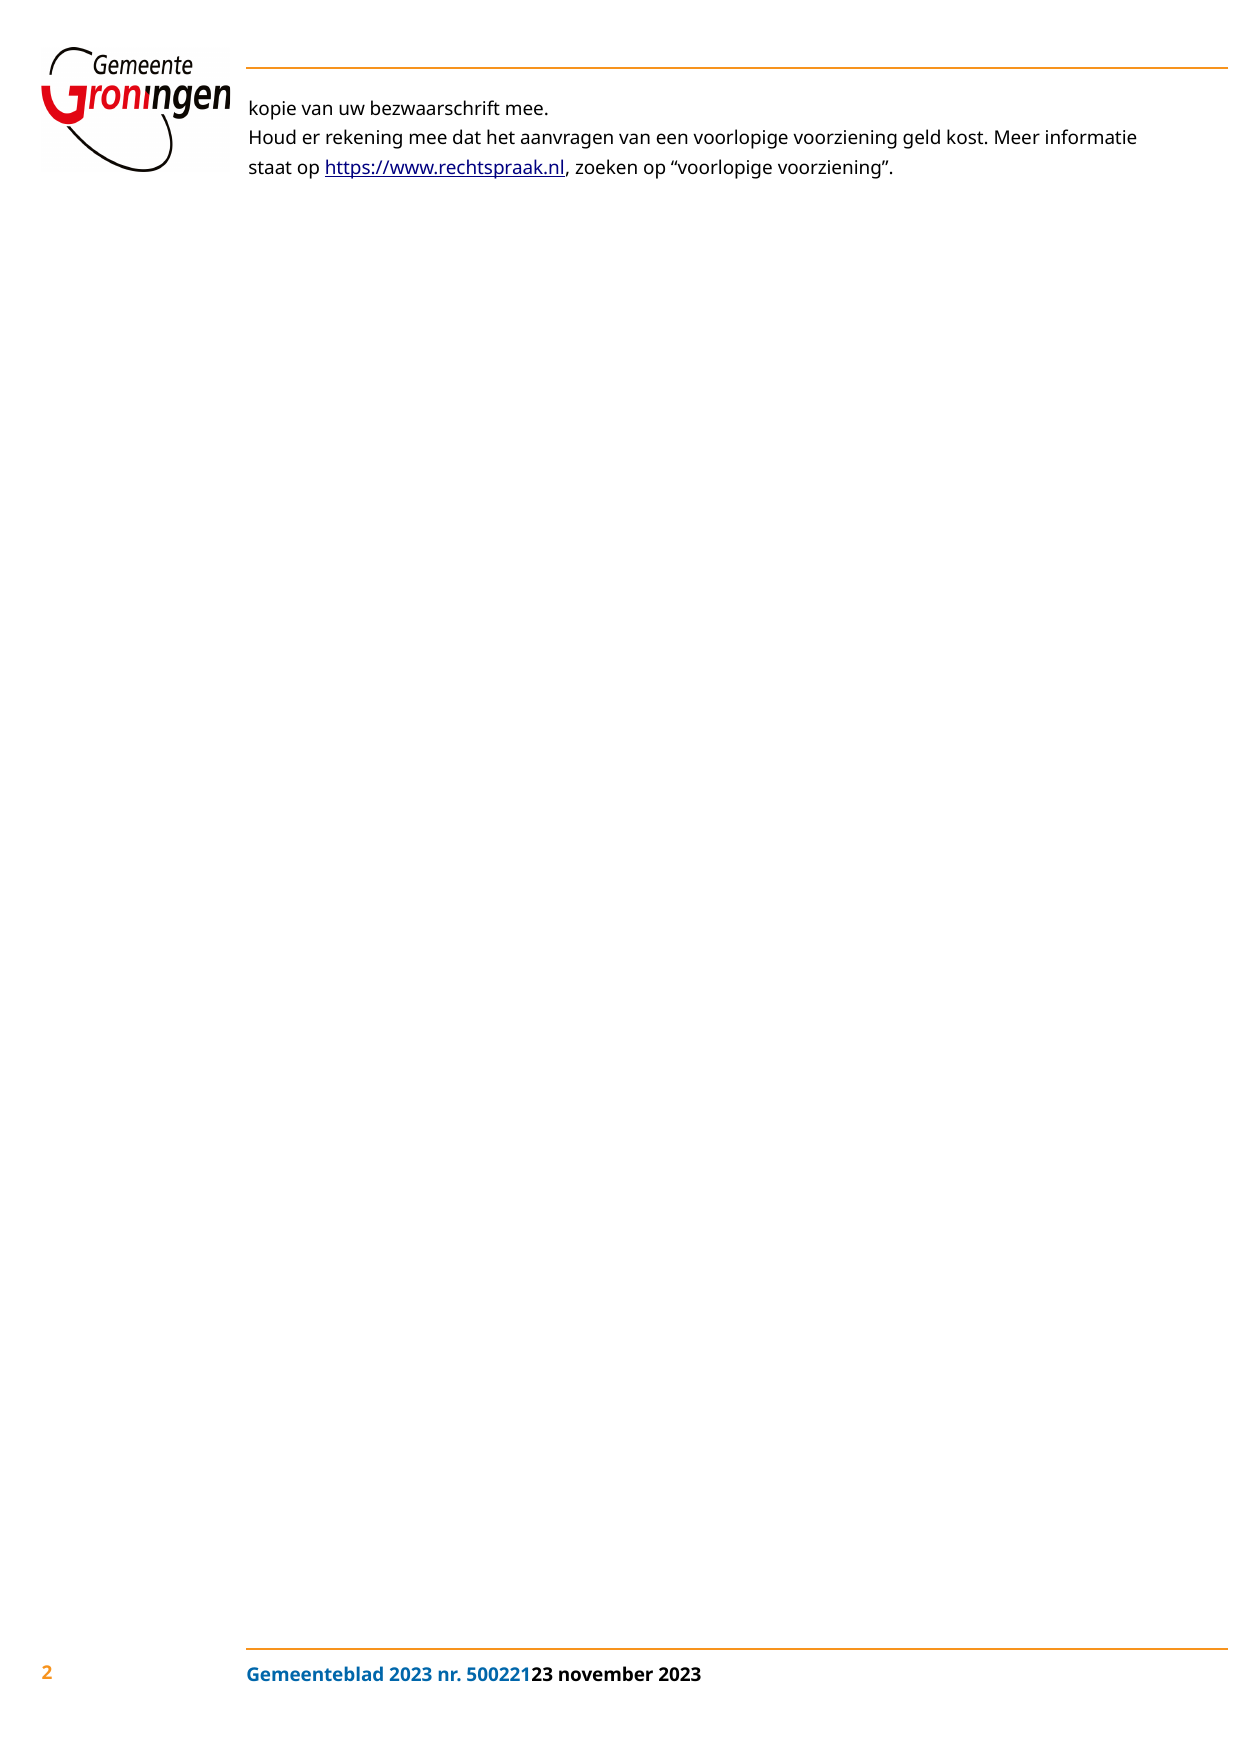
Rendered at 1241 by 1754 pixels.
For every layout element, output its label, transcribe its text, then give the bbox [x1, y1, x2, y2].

picture [41, 47, 231, 172]
text Houd er rekening mee dat het aanvragen van een voorlopige voorziening geld kost. Meer informatie staat op https://www.rechtspraak.nl, zoeken op “voorlopige voorziening”. [248, 124, 1152, 180]
text kopie van uw bezwaarschrift mee. [248, 95, 1152, 121]
